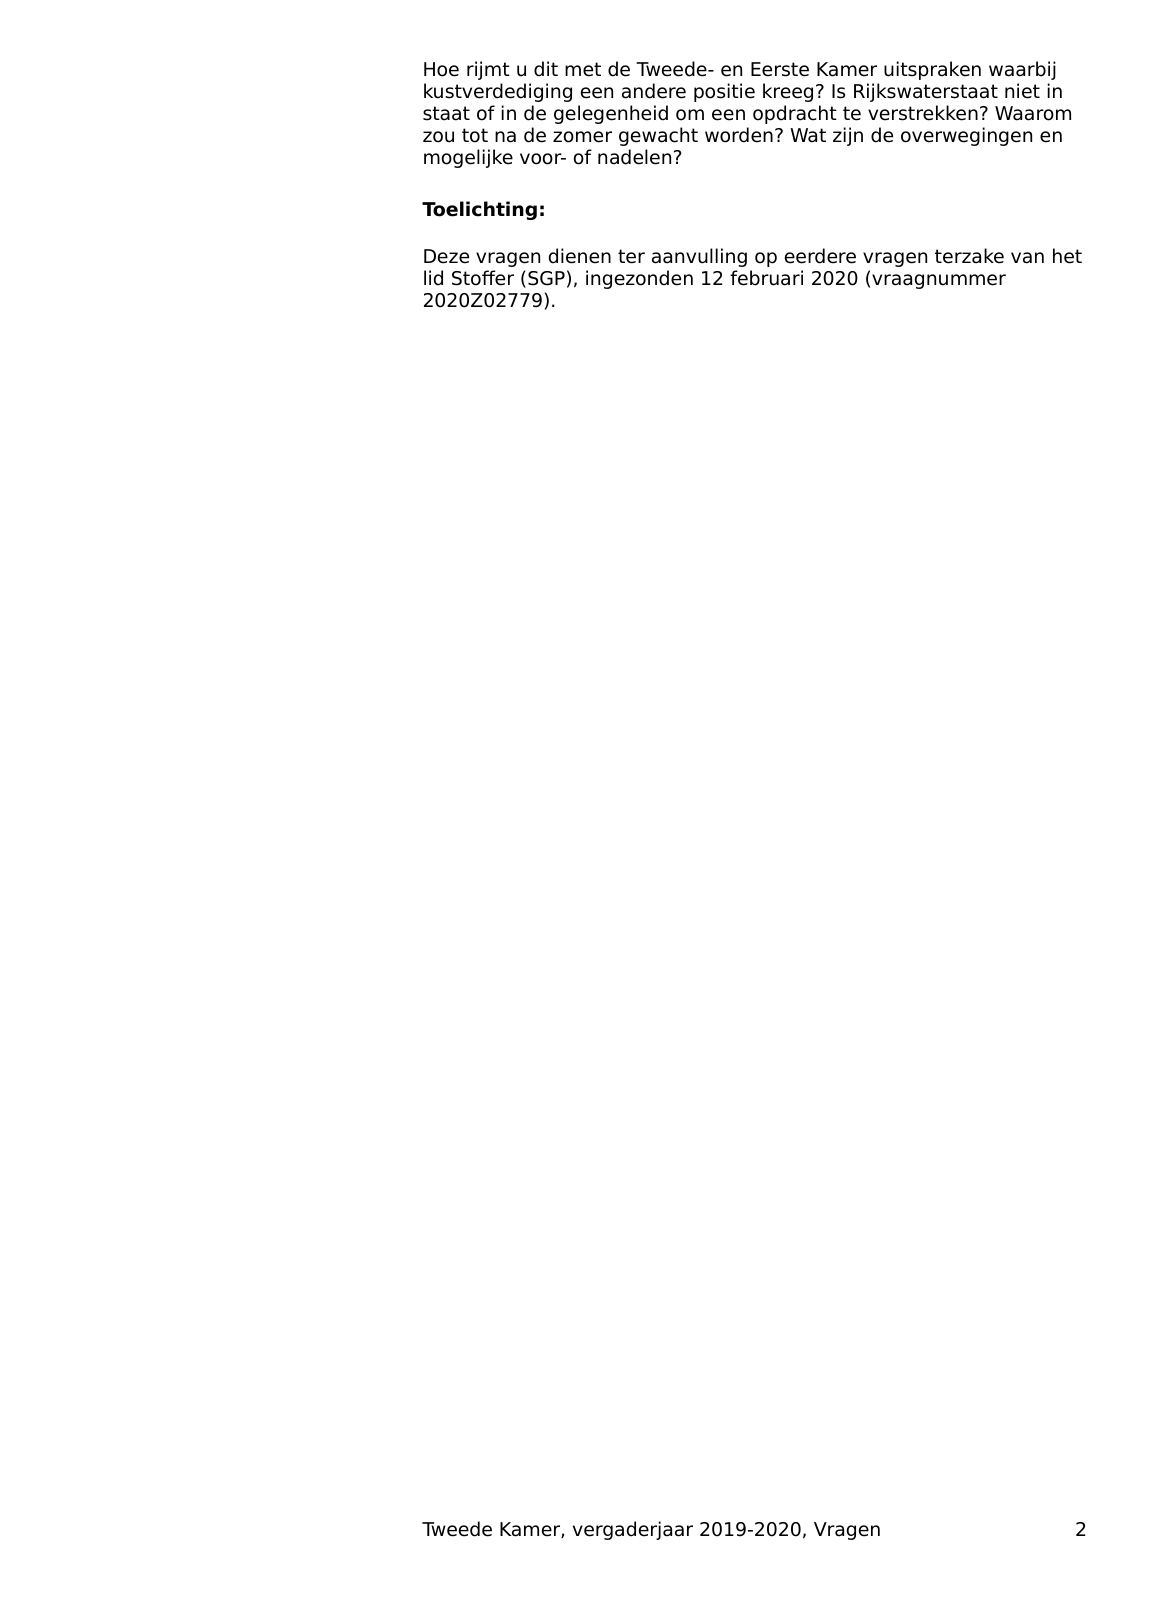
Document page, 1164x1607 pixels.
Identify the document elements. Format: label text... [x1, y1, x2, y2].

text Hoe rijmt u dit met de Tweede- en Eerste Kamer uitspraken waarbij kustverdediging een andere positie kreeg? Is Rijkswaterstaat niet in staat of in de gelegenheid om een opdracht te verstrekken? Waarom zou tot na de zomer gewacht worden? Wat zijn de overwegingen en mogelijke voor- of nadelen? [422, 59, 1087, 169]
subtitle Toelichting: [422, 199, 1087, 221]
text Deze vragen dienen ter aanvulling op eerdere vragen terzake van het lid Stoffer (SGP), ingezonden 12 februari 2020 (vraagnummer 2020Z02779). [422, 246, 1087, 312]
